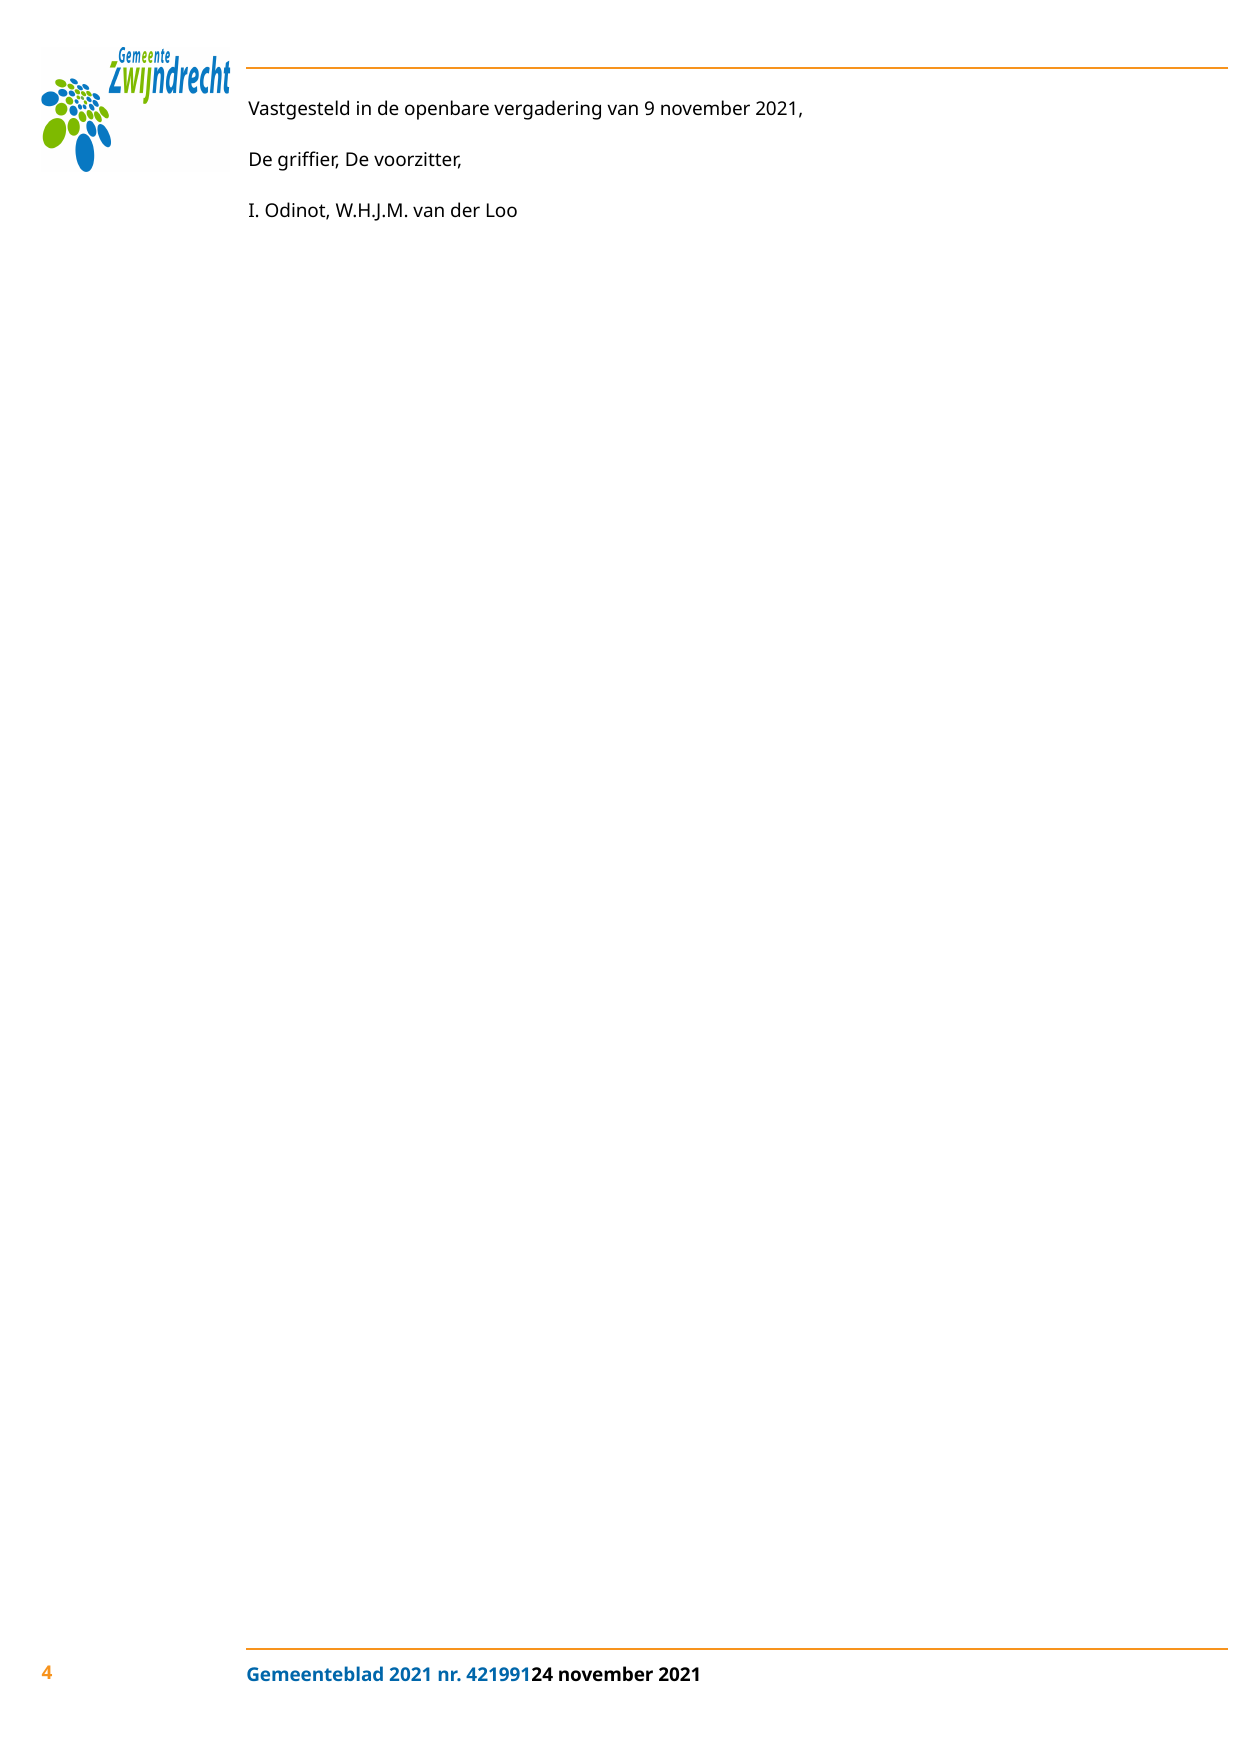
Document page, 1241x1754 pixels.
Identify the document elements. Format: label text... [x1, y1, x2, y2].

picture [41, 47, 231, 172]
text Vastgesteld in de openbare vergadering van 9 november 2021, [248, 95, 1152, 121]
text I. Odinot, W.H.J.M. van der Loo [248, 198, 1152, 223]
text De griffier, De voorzitter, [248, 146, 1152, 172]
